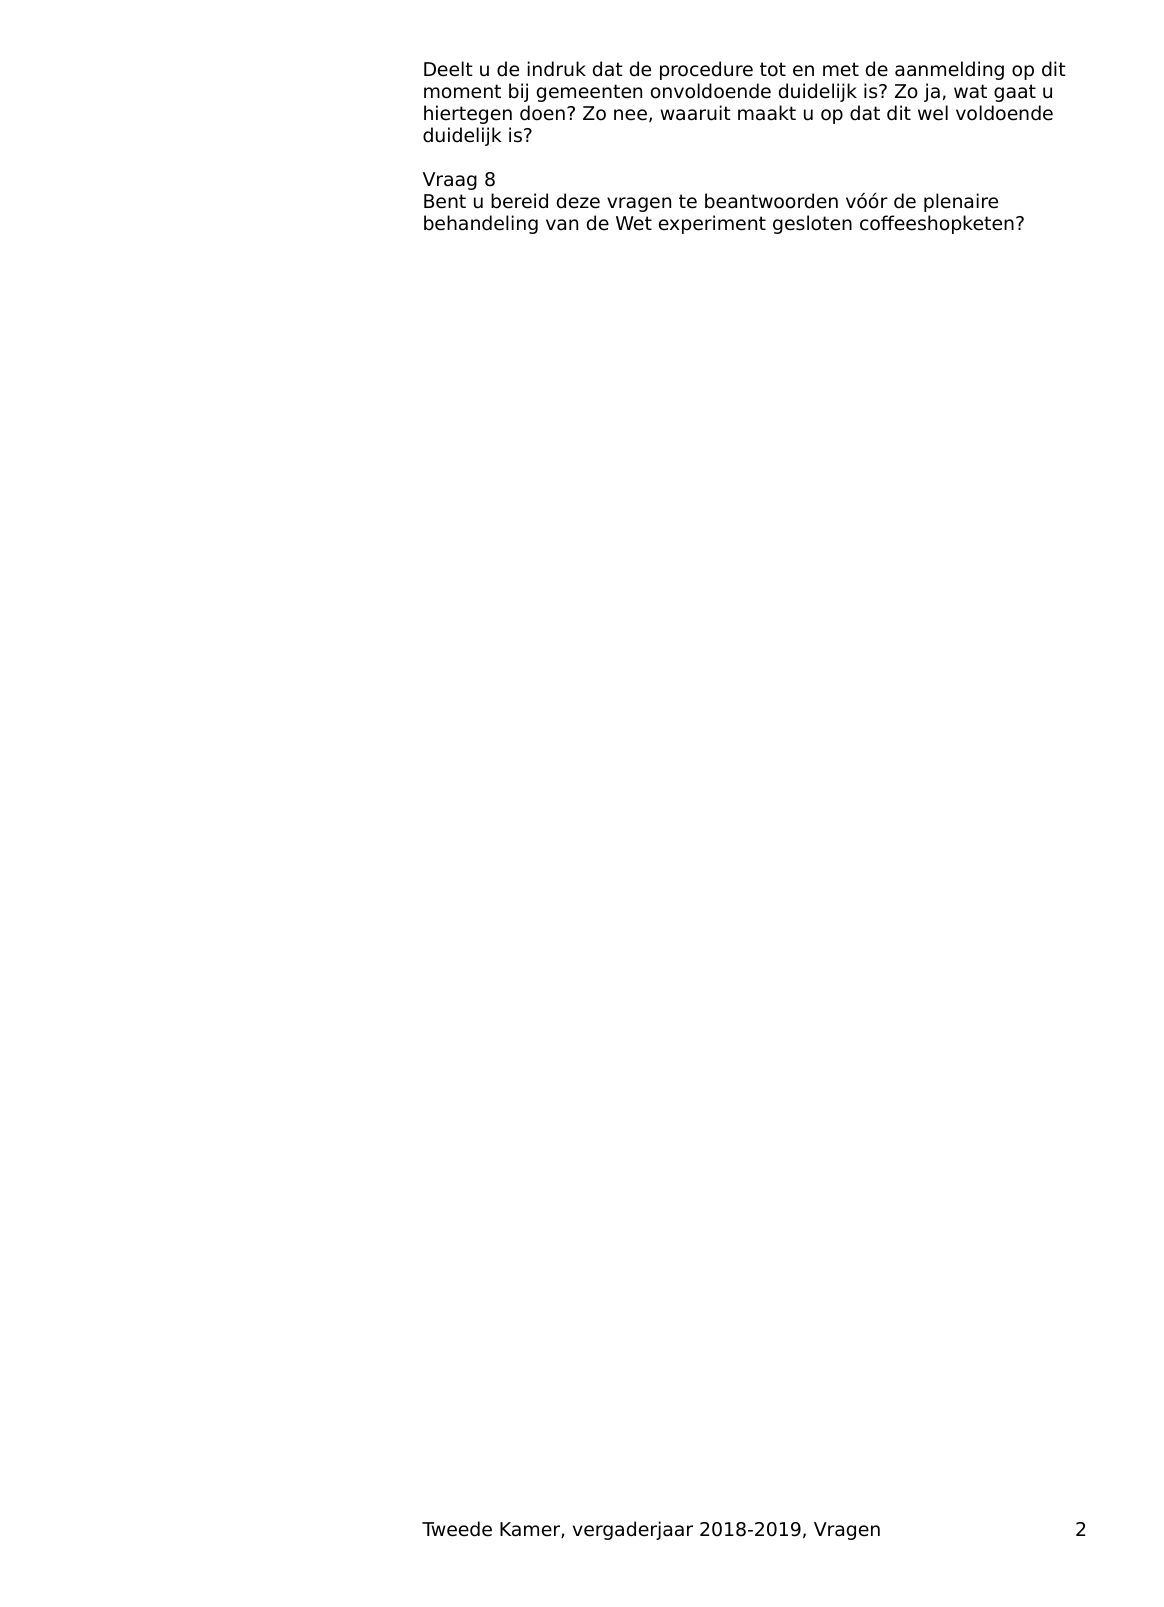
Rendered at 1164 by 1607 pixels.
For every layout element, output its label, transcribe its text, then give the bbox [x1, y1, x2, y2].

text Deelt u de indruk dat de procedure tot en met de aanmelding op dit moment bij gemeenten onvoldoende duidelijk is? Zo ja, wat gaat u hiertegen doen? Zo nee, waaruit maakt u op dat dit wel voldoende duidelijk is? [422, 59, 1087, 147]
text Bent u bereid deze vragen te beantwoorden vóór de plenaire behandeling van de Wet experiment gesloten coffeeshopketen? [422, 191, 1087, 235]
text Vraag 8 [422, 169, 1087, 191]
